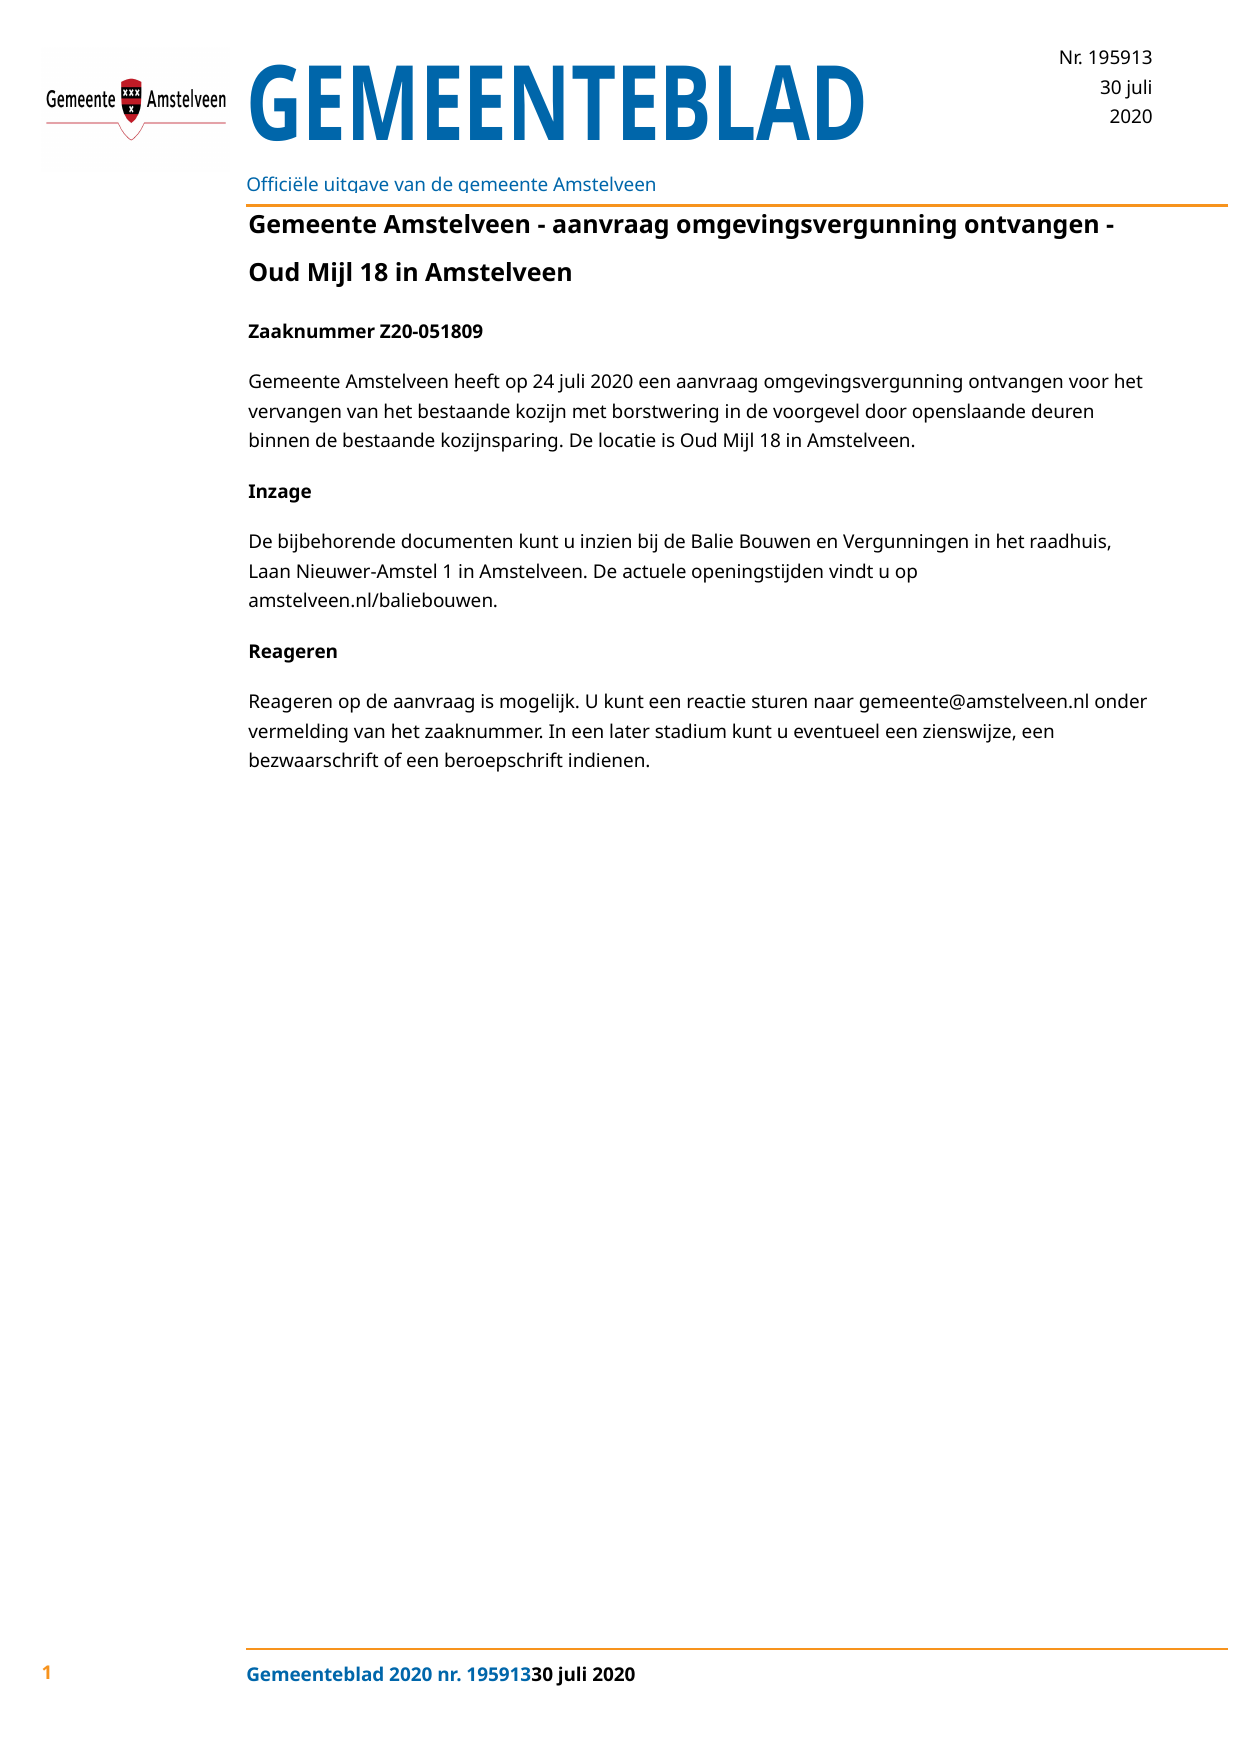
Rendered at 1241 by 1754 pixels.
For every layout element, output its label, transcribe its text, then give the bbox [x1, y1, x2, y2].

text Reageren [248, 638, 1152, 664]
text Zaaknummer Z20-051809 [248, 318, 1152, 344]
text De bijbehorende documenten kunt u inzien bij de Balie Bouwen en Vergunningen in het raadhuis, Laan Nieuwer-Amstel 1 in Amstelveen. De actuele openingstijden vindt u op amstelveen.nl/baliebouwen. [248, 528, 1152, 613]
text Gemeente Amstelveen heeft op 24 juli 2020 een aanvraag omgevingsvergunning ontvangen voor het vervangen van het bestaande kozijn met borstwering in de voorgevel door openslaande deuren binnen de bestaande kozijnsparing. De locatie is Oud Mijl 18 in Amstelveen. [248, 368, 1152, 453]
picture [41, 47, 231, 172]
text Gemeente Amstelveen - aanvraag omgevingsvergunning ontvangen - Oud Mijl 18 in Amstelveen [248, 207, 1152, 288]
text Inzage [248, 478, 1152, 504]
text Reageren op de aanvraag is mogelijk. U kunt een reactie sturen naar gemeente@amstelveen.nl onder vermelding van het zaaknummer. In een later stadium kunt u eventueel een zienswijze, een bezwaarschrift of een beroepschrift indienen. [248, 688, 1152, 773]
